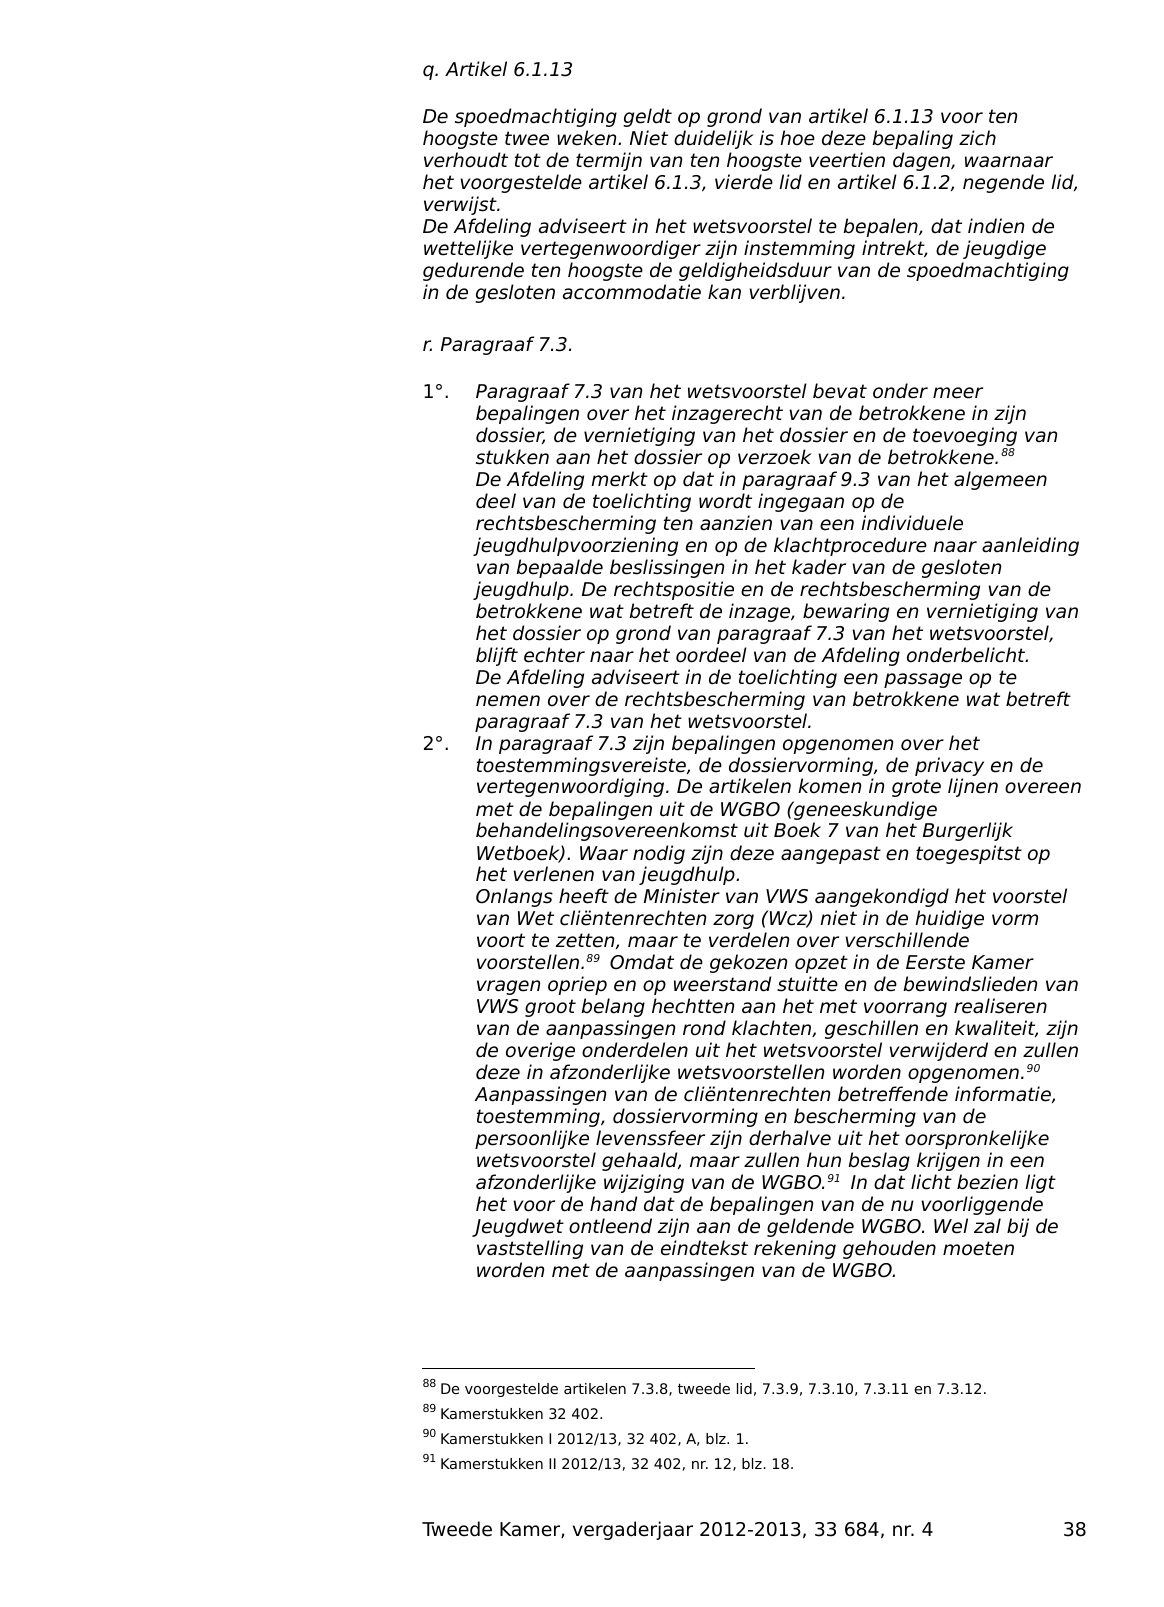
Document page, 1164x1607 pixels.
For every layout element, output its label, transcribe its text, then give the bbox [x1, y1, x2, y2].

text De spoedmachtiging geldt op grond van artikel 6.1.13 voor ten hoogste twee weken. Niet duidelijk is hoe deze bepaling zich verhoudt tot de termijn van ten hoogste veertien dagen, waarnaar het voorgestelde artikel 6.1.3, vierde lid en artikel 6.1.2, negende lid, verwijst. [422, 106, 1087, 216]
subtitle q. Artikel 6.1.13 [422, 59, 1087, 81]
text Onlangs heeft de Minister van VWS aangekondigd het voorstel van Wet cliëntenrechten zorg (Wcz) niet in de huidige vorm voort te zetten, maar te verdelen over verschillende voorstellen. Omdat de gekozen opzet in de Eerste Kamer vragen opriep en op weerstand stuitte en de bewindslieden van VWS groot belang hechtten aan het met voorrang realiseren van de aanpassingen rond klachten, geschillen en kwaliteit, zijn de overige onderdelen uit het wetsvoorstel verwijderd en zullen deze in afzonderlijke wetsvoorstellen worden opgenomen. Aanpassingen van de cliëntenrechten betreffende informatie, toestemming, dossiervorming en bescherming van de persoonlijke levenssfeer zijn derhalve uit het oorspronkelijke wetsvoorstel gehaald, maar zullen hun beslag krijgen in een afzonderlijke wijziging van de WGBO. In dat licht bezien ligt het voor de hand dat de bepalingen van de nu voorliggende Jeugdwet ontleend zijn aan de geldende WGBO. Wel zal bij de vaststelling van de eindtekst rekening gehouden moeten worden met de aanpassingen van de WGBO. [475, 886, 1087, 1282]
text 1°. Paragraaf 7.3 van het wetsvoorstel bevat onder meer bepalingen over het inzagerecht van de betrokkene in zijn dossier, de vernietiging van het dossier en de toevoeging van stukken aan het dossier op verzoek van de betrokkene. [422, 381, 1087, 469]
text De Afdeling merkt op dat in paragraaf 9.3 van het algemeen deel van de toelichting wordt ingegaan op de rechtsbescherming ten aanzien van een individuele jeugdhulpvoorziening en op de klachtprocedure naar aanleiding van bepaalde beslissingen in het kader van de gesloten jeugdhulp. De rechtspositie en de rechtsbescherming van de betrokkene wat betreft de inzage, bewaring en vernietiging van het dossier op grond van paragraaf 7.3 van het wetsvoorstel, blijft echter naar het oordeel van de Afdeling onderbelicht. [475, 469, 1087, 667]
text De Afdeling adviseert in de toelichting een passage op te nemen over de rechtsbescherming van betrokkene wat betreft paragraaf 7.3 van het wetsvoorstel. [475, 667, 1087, 732]
text Kamerstukken 32 402. [422, 1402, 1087, 1424]
text Kamerstukken I 2012/13, 32 402, A, blz. 1. [422, 1427, 1087, 1449]
text De Afdeling adviseert in het wetsvoorstel te bepalen, dat indien de wettelijke vertegenwoordiger zijn instemming intrekt, de jeugdige gedurende ten hoogste de geldigheidsduur van de spoedmachtiging in de gesloten accommodatie kan verblijven. [422, 216, 1087, 304]
subtitle r. Paragraaf 7.3. [422, 334, 1087, 356]
text Kamerstukken II 2012/13, 32 402, nr. 12, blz. 18. [422, 1452, 1087, 1474]
text 2°. In paragraaf 7.3 zijn bepalingen opgenomen over het toestemmingsvereiste, de dossiervorming, de privacy en de vertegenwoordiging. De artikelen komen in grote lijnen overeen met de bepalingen uit de WGBO (geneeskundige behandelingsovereenkomst uit Boek 7 van het Burgerlijk Wetboek). Waar nodig zijn deze aangepast en toegespitst op het verlenen van jeugdhulp. [422, 732, 1087, 886]
text De voorgestelde artikelen 7.3.8, tweede lid, 7.3.9, 7.3.10, 7.3.11 en 7.3.12. [422, 1377, 1087, 1399]
